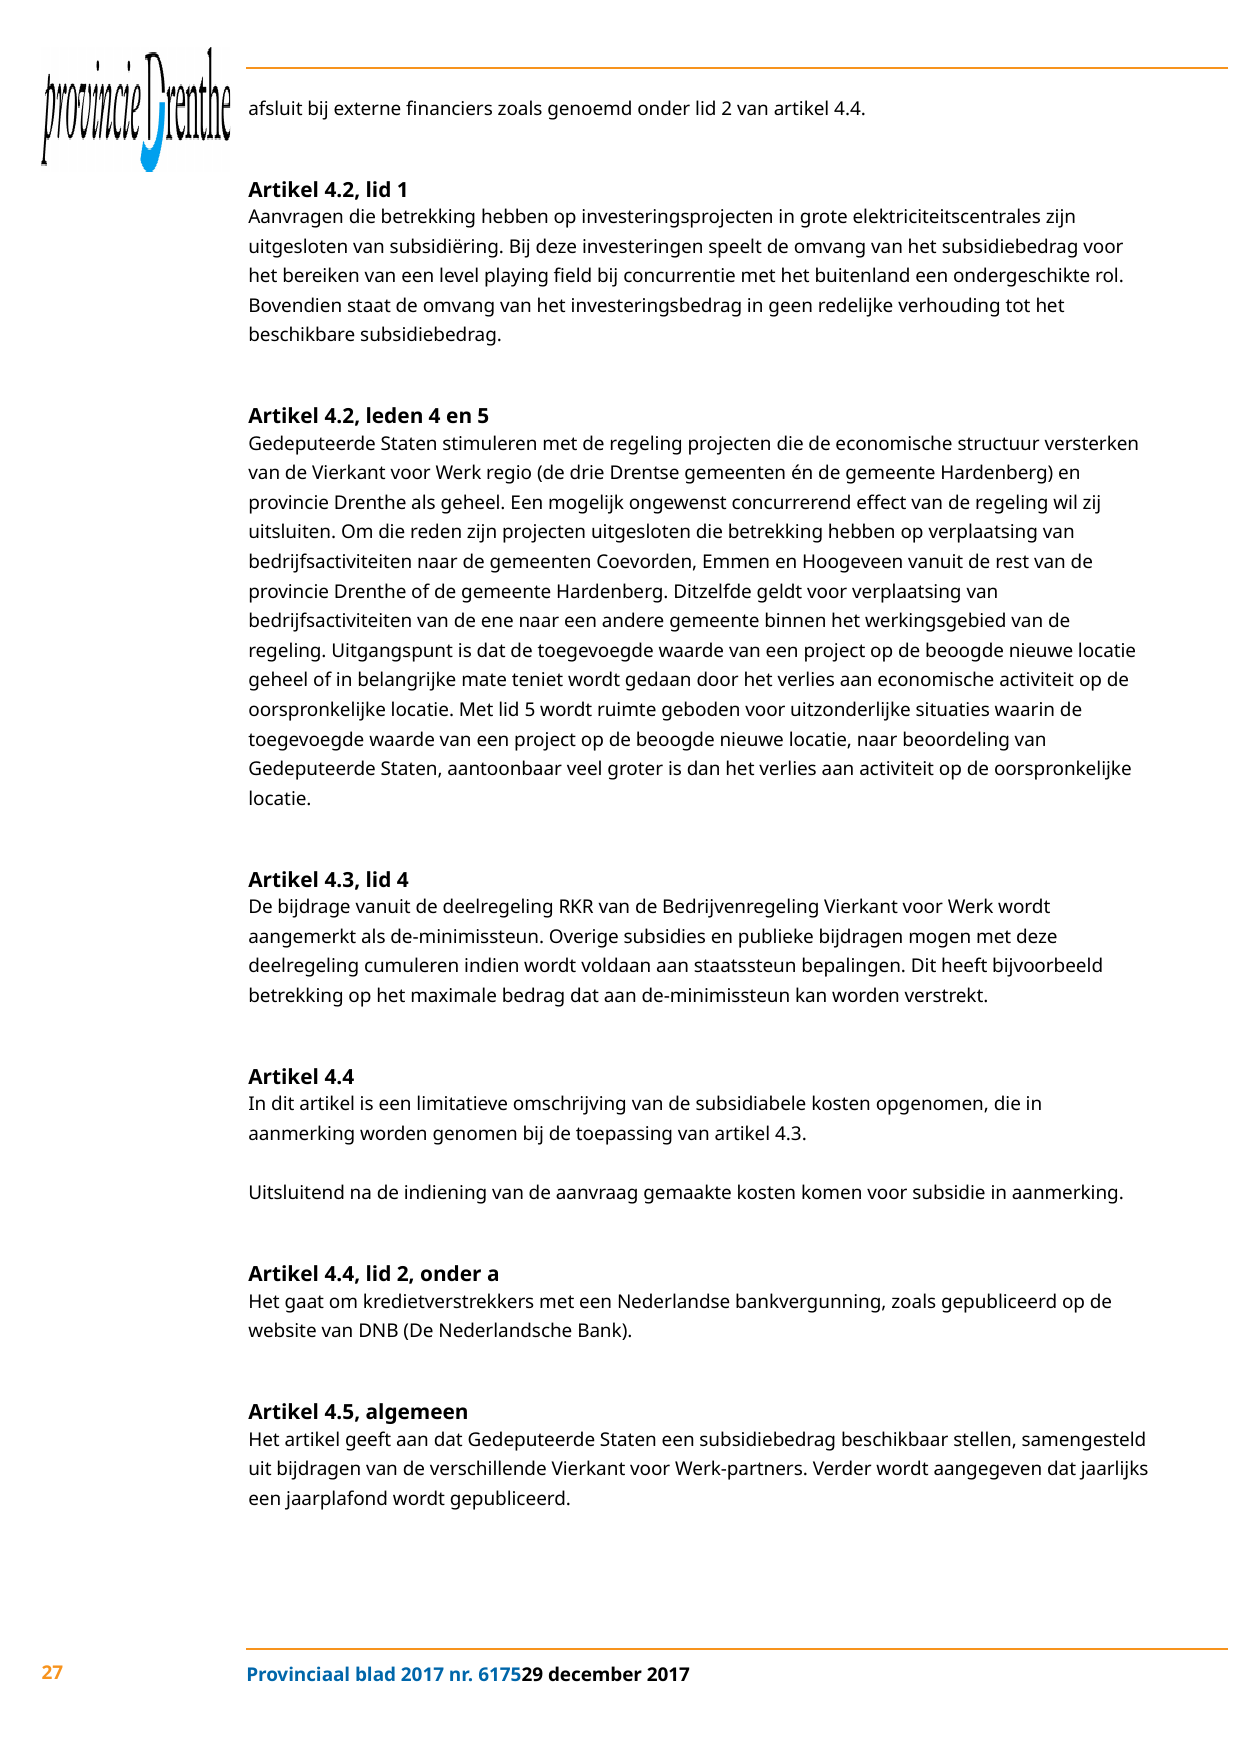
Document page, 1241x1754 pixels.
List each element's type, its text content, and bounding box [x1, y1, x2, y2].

text Artikel 4.5, algemeen [248, 1397, 1152, 1426]
picture [41, 47, 231, 172]
text Gedeputeerde Staten stimuleren met de regeling projecten die de economische structuur versterken van de Vierkant voor Werk regio (de drie Drentse gemeenten én de gemeente Hardenberg) en provincie Drenthe als geheel. Een mogelijk ongewenst concurrerend effect van de regeling wil zij uitsluiten. Om die reden zijn projecten uitgesloten die betrekking hebben op verplaatsing van bedrijfsactiviteiten naar de gemeenten Coevorden, Emmen en Hoogeveen vanuit de rest van de provincie Drenthe of de gemeente Hardenberg. Ditzelfde geldt voor verplaatsing van bedrijfsactiviteiten van de ene naar een andere gemeente binnen het werkingsgebied van de regeling. Uitgangspunt is dat de toegevoegde waarde van een project op de beoogde nieuwe locatie geheel of in belangrijke mate teniet wordt gedaan door het verlies aan economische activiteit op de oorspronkelijke locatie. Met lid 5 wordt ruimte geboden voor uitzonderlijke situaties waarin de toegevoegde waarde van een project op de beoogde nieuwe locatie, naar beoordeling van Gedeputeerde Staten, aantoonbaar veel groter is dan het verlies aan activiteit op de oorspronkelijke locatie. [248, 430, 1152, 811]
text Het gaat om kredietverstrekkers met een Nederlandse bankvergunning, zoals gepubliceerd op de website van DNB (De Nederlandsche Bank). [248, 1288, 1152, 1343]
text Artikel 4.2, leden 4 en 5 [248, 402, 1152, 430]
text In dit artikel is een limitatieve omschrijving van de subsidiabele kosten opgenomen, die in aanmerking worden genomen bij de toepassing van artikel 4.3. [248, 1091, 1152, 1146]
text Uitsluitend na de indiening van de aanvraag gemaakte kosten komen voor subsidie in aanmerking. [248, 1179, 1152, 1205]
text Artikel 4.3, lid 4 [248, 865, 1152, 893]
text Artikel 4.2, lid 1 [248, 175, 1152, 203]
text Aanvragen die betrekking hebben op investeringsprojecten in grote elektriciteitscentrales zijn uitgesloten van subsidiëring. Bij deze investeringen speelt de omvang van het subsidiebedrag voor het bereiken van een level playing field bij concurrentie met het buitenland een ondergeschikte rol. Bovendien staat de omvang van het investeringsbedrag in geen redelijke verhouding tot het beschikbare subsidiebedrag. [248, 203, 1152, 347]
text Artikel 4.4 [248, 1062, 1152, 1091]
text Artikel 4.4, lid 2, onder a [248, 1259, 1152, 1288]
text afsluit bij externe financiers zoals genoemd onder lid 2 van artikel 4.4. [248, 95, 1152, 121]
text Het artikel geeft aan dat Gedeputeerde Staten een subsidiebedrag beschikbaar stellen, samengesteld uit bijdragen van de verschillende Vierkant voor Werk-partners. Verder wordt aangegeven dat jaarlijks een jaarplafond wordt gepubliceerd. [248, 1426, 1152, 1511]
text De bijdrage vanuit de deelregeling RKR van de Bedrijvenregeling Vierkant voor Werk wordt aangemerkt als de-minimissteun. Overige subsidies en publieke bijdragen mogen met deze deelregeling cumuleren indien wordt voldaan aan staatssteun bepalingen. Dit heeft bijvoorbeeld betrekking op het maximale bedrag dat aan de-minimissteun kan worden verstrekt. [248, 893, 1152, 1008]
